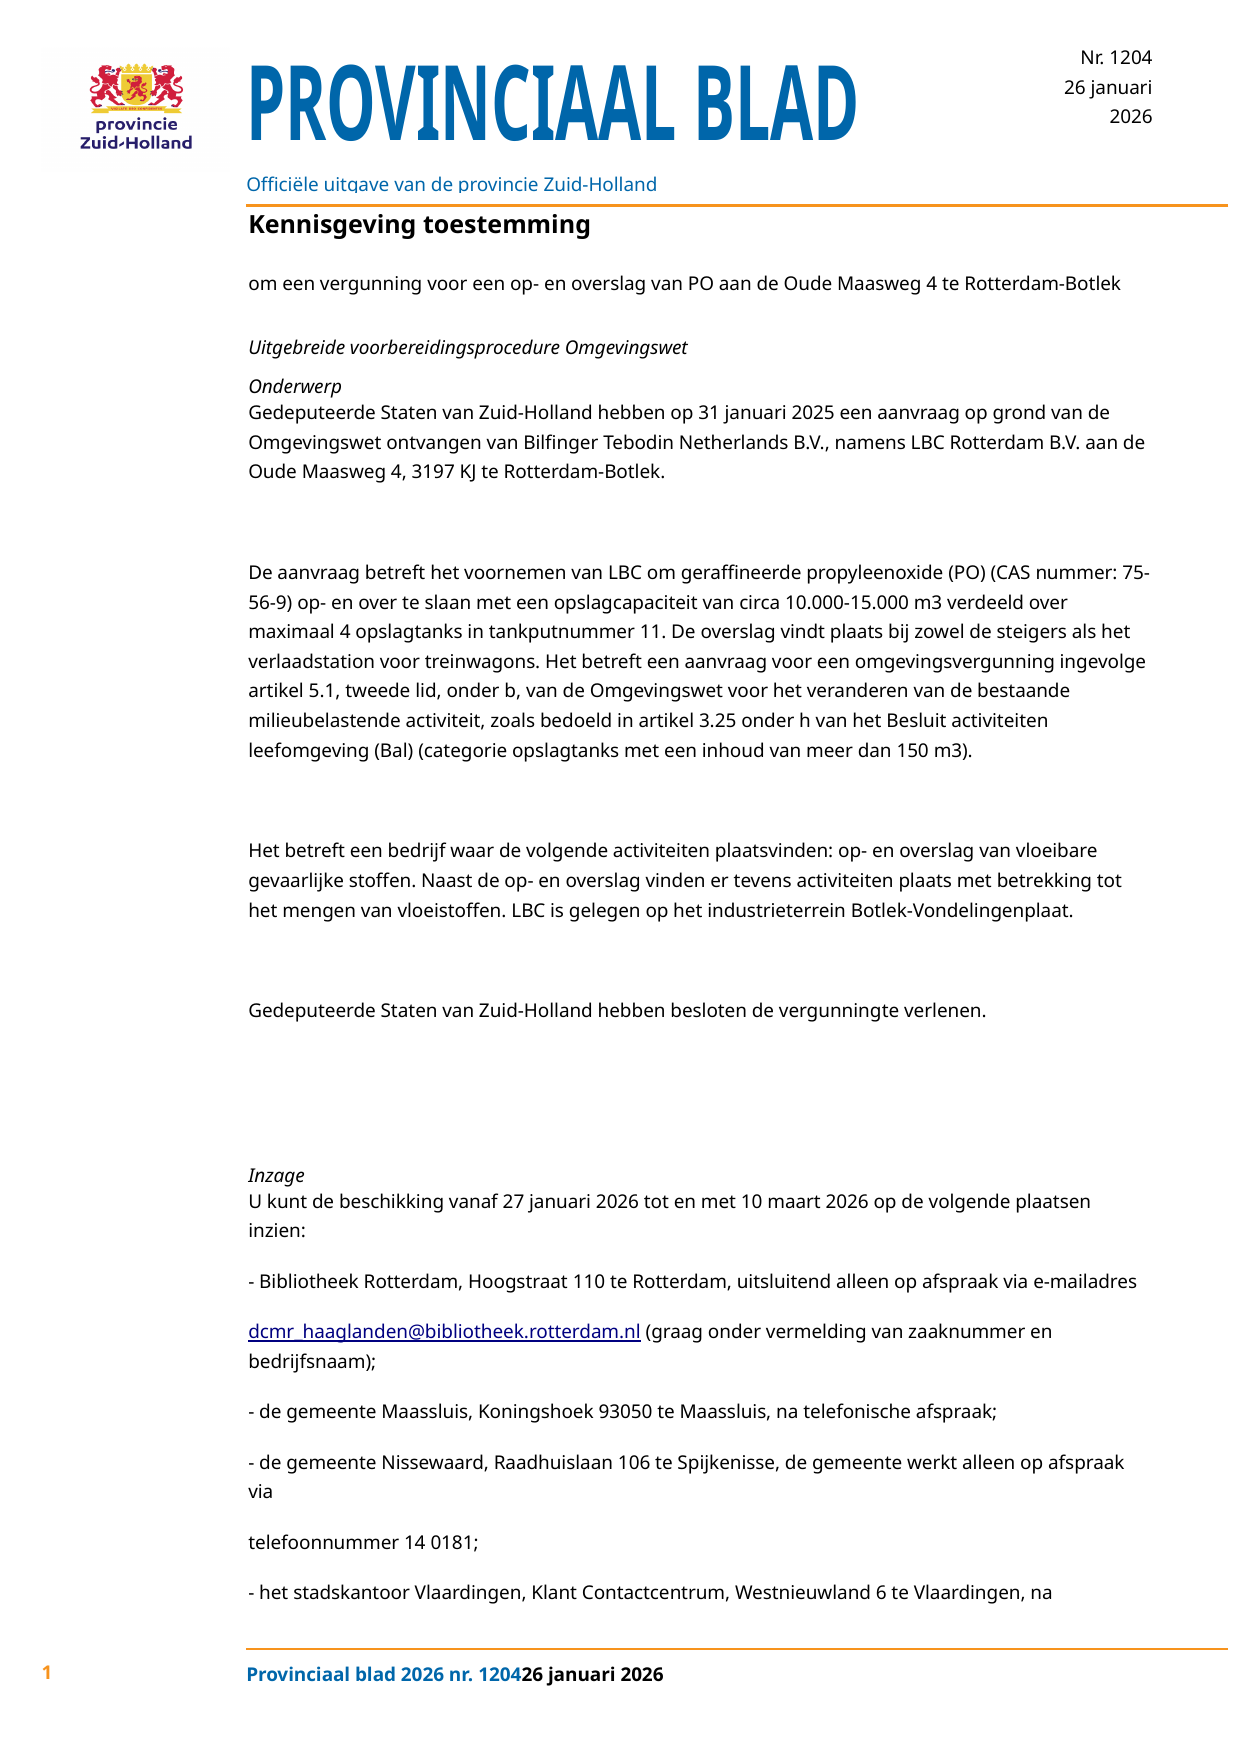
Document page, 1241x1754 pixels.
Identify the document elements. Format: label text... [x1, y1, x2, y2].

text - Bibliotheek Rotterdam, Hoogstraat 110 te Rotterdam, uitsluitend alleen op afspraak via e-mailadres [248, 1268, 1152, 1294]
text Kennisgeving toestemming [248, 207, 1152, 241]
text Inzage [248, 1162, 1152, 1188]
text Het betreft een bedrijf waar de volgende activiteiten plaatsvinden: op- en overslag van vloeibare gevaarlijke stoffen. Naast de op- en overslag vinden er tevens activiteiten plaats met betrekking tot het mengen van vloeistoffen. LBC is gelegen op het industrieterrein Botlek-Vondelingenplaat. [248, 838, 1152, 922]
text - de gemeente Maassluis, Koningshoek 93050 te Maassluis, na telefonische afspraak; [248, 1398, 1152, 1424]
text Gedeputeerde Staten van Zuid-Holland hebben besloten de vergunningte verlenen. [248, 998, 1152, 1023]
text Uitgebreide voorbereidingsprocedure Omgevingswet [248, 334, 1152, 360]
text U kunt de beschikking vanaf 27 januari 2026 tot en met 10 maart 2026 op de volgende plaatsen inzien: [248, 1188, 1152, 1243]
text om een vergunning voor een op- en overslag van PO aan de Oude Maasweg 4 te Rotterdam-Botlek [248, 270, 1152, 296]
picture [41, 47, 231, 172]
text telefoonnummer 14 0181; [248, 1529, 1152, 1555]
text dcmr_haaglanden@bibliotheek.rotterdam.nl (graag onder vermelding van zaaknummer en bedrijfsnaam); [248, 1318, 1152, 1374]
text Onderwerp [248, 373, 1152, 399]
text - de gemeente Nissewaard, Raadhuislaan 106 te Spijkenisse, de gemeente werkt alleen op afspraak via [248, 1449, 1152, 1504]
text De aanvraag betreft het voornemen van LBC om geraffineerde propyleenoxide (PO) (CAS nummer: 75-56-9) op- en over te slaan met een opslagcapaciteit van circa 10.000-15.000 m3 verdeeld over maximaal 4 opslagtanks in tankputnummer 11. De overslag vindt plaats bij zowel de steigers als het verlaadstation voor treinwagons. Het betreft een aanvraag voor een omgevingsvergunning ingevolge artikel 5.1, tweede lid, onder b, van de Omgevingswet voor het veranderen van de bestaande milieubelastende activiteit, zoals bedoeld in artikel 3.25 onder h van het Besluit activiteiten leefomgeving (Bal) (categorie opslagtanks met een inhoud van meer dan 150 m3). [248, 559, 1152, 762]
text - het stadskantoor Vlaardingen, Klant Contactcentrum, Westnieuwland 6 te Vlaardingen, na [248, 1579, 1152, 1605]
text Gedeputeerde Staten van Zuid-Holland hebben op 31 januari 2025 een aanvraag op grond van de Omgevingswet ontvangen van Bilfinger Tebodin Netherlands B.V., namens LBC Rotterdam B.V. aan de Oude Maasweg 4, 3197 KJ te Rotterdam-Botlek. [248, 399, 1152, 484]
